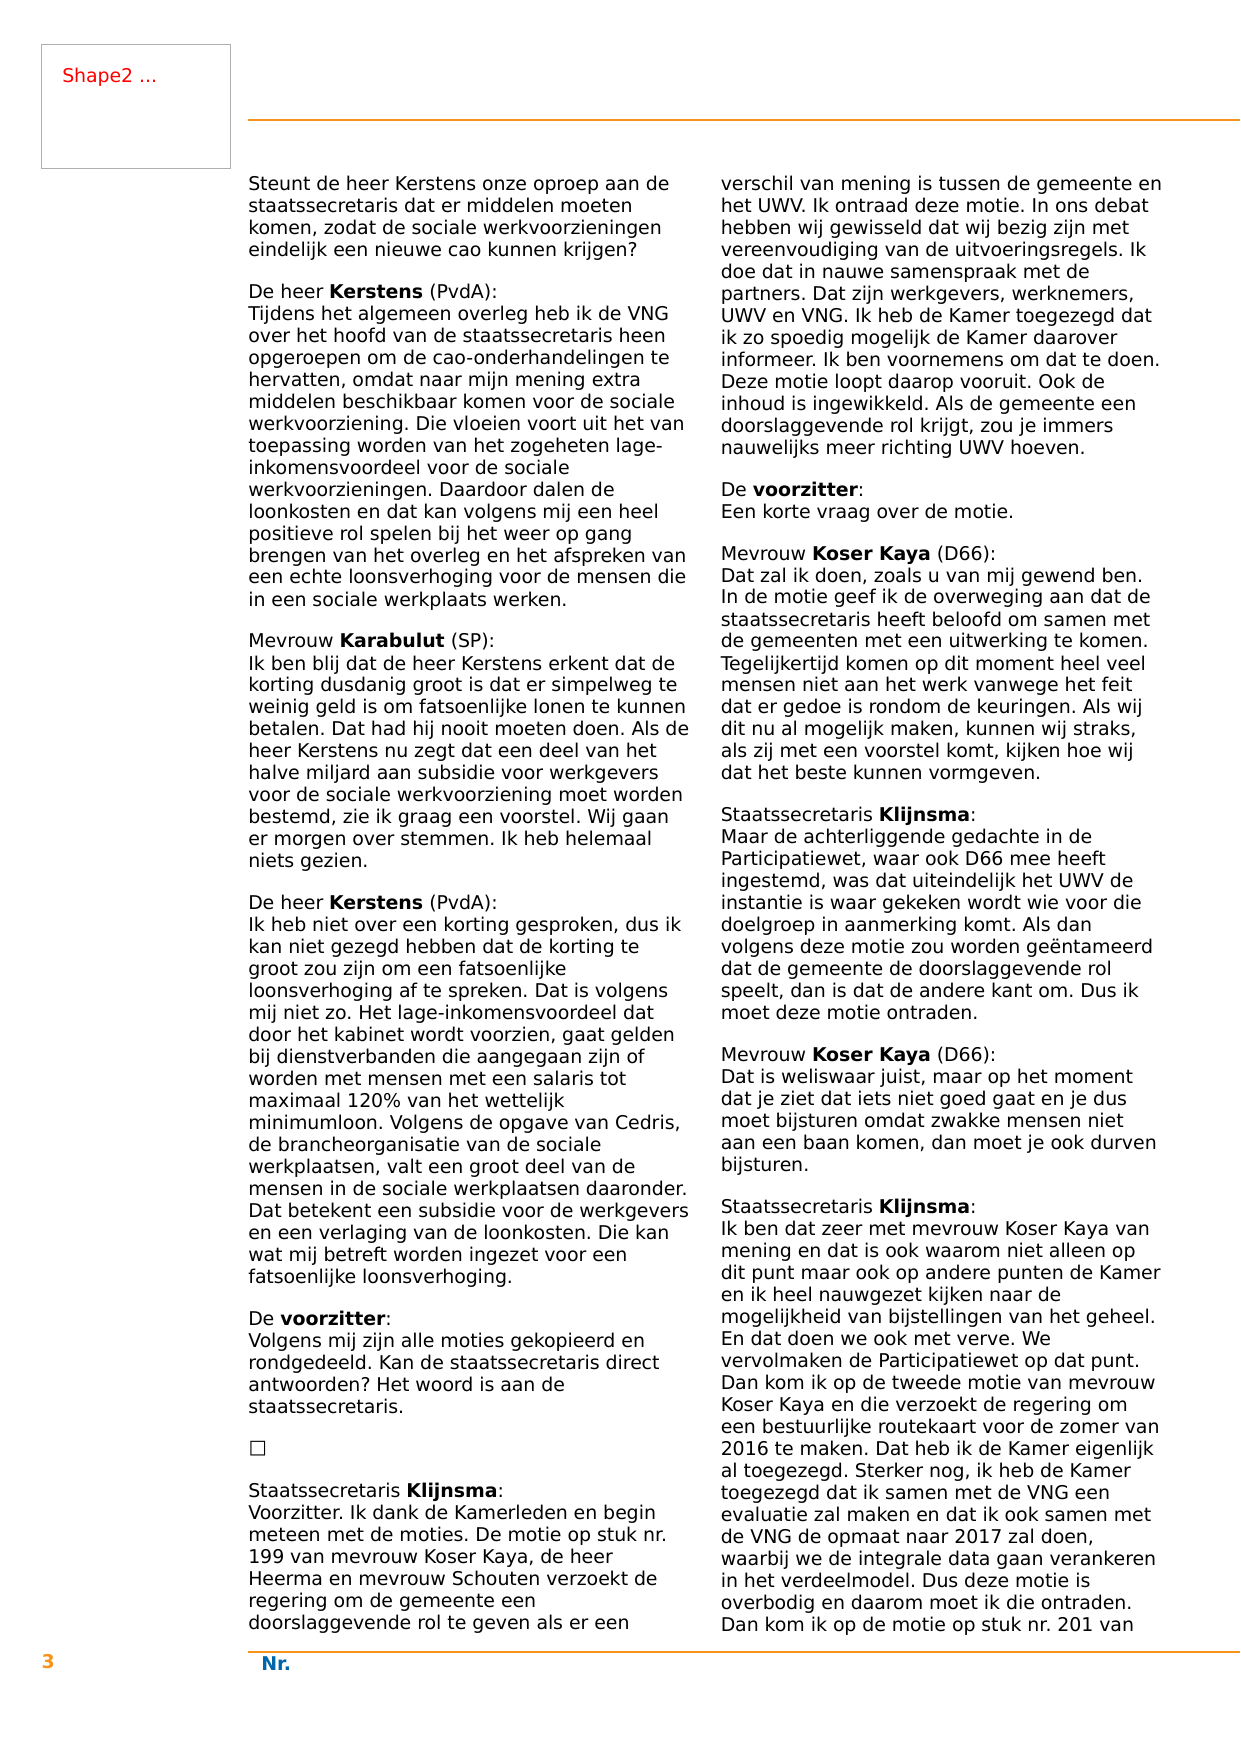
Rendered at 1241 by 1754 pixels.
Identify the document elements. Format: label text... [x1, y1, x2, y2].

text Staatssecretaris Klijnsma: [248, 1480, 691, 1502]
text Staatssecretaris Klijnsma: [721, 804, 1163, 826]
text Dat is weliswaar juist, maar op het moment dat je ziet dat iets niet goed gaat en je dus moet bijsturen omdat zwakke mensen niet aan een baan komen, dan moet je ook durven bijsturen. [721, 1066, 1163, 1176]
text Mevrouw Karabulut (SP): [248, 630, 691, 652]
text Maar de achterliggende gedachte in de Participatiewet, waar ook D66 mee heeft ingestemd, was dat uiteindelijk het UWV de instantie is waar gekeken wordt wie voor die doelgroep in aanmerking komt. Als dan volgens deze motie zou worden geëntameerd dat de gemeente de doorslaggevende rol speelt, dan is dat de andere kant om. Dus ik moet deze motie ontraden. [721, 826, 1163, 1024]
text De voorzitter: [721, 478, 1163, 501]
text Dat zal ik doen, zoals u van mij gewend ben. In de motie geef ik de overweging aan dat de staatssecretaris heeft beloofd om samen met de gemeenten met een uitwerking te komen. Tegelijkertijd komen op dit moment heel veel mensen niet aan het werk vanwege het feit dat er gedoe is rondom de keuringen. Als wij dit nu al mogelijk maken, kunnen wij straks, als zij met een voorstel komt, kijken hoe wij dat het beste kunnen vormgeven. [721, 564, 1163, 784]
text Staatssecretaris Klijnsma: [721, 1196, 1163, 1218]
text Tijdens het algemeen overleg heb ik de VNG over het hoofd van de staatssecretaris heen opgeroepen om de cao-onderhandelingen te hervatten, omdat naar mijn mening extra middelen beschikbaar komen voor de sociale werkvoorziening. Die vloeien voort uit het van toepassing worden van het zogeheten lage-inkomensvoordeel voor de sociale werkvoorzieningen. Daardoor dalen de loonkosten en dat kan volgens mij een heel positieve rol spelen bij het weer op gang brengen van het overleg en het afspreken van een echte loonsverhoging voor de mensen die in een sociale werkplaats werken. [248, 303, 691, 610]
text Ik ben blij dat de heer Kerstens erkent dat de korting dusdanig groot is dat er simpelweg te weinig geld is om fatsoenlijke lonen te kunnen betalen. Dat had hij nooit moeten doen. Als de heer Kerstens nu zegt dat een deel van het halve miljard aan subsidie voor werkgevers voor de sociale werkvoorziening moet worden bestemd, zie ik graag een voorstel. Wij gaan er morgen over stemmen. Ik heb helemaal niets gezien. [248, 652, 691, 872]
text Ik heb niet over een korting gesproken, dus ik kan niet gezegd hebben dat de korting te groot zou zijn om een fatsoenlijke loonsverhoging af te spreken. Dat is volgens mij niet zo. Het lage-inkomensvoordeel dat door het kabinet wordt voorzien, gaat gelden bij dienstverbanden die aangegaan zijn of worden met mensen met een salaris tot maximaal 120% van het wettelijk minimumloon. Volgens de opgave van Cedris, de brancheorganisatie van de sociale werkplaatsen, valt een groot deel van de mensen in de sociale werkplaatsen daaronder. Dat betekent een subsidie voor de werkgevers en een verlaging van de loonkosten. Die kan wat mij betreft worden ingezet voor een fatsoenlijke loonsverhoging. [248, 914, 691, 1288]
text Volgens mij zijn alle moties gekopieerd en rondgedeeld. Kan de staatssecretaris direct antwoorden? Het woord is aan de staatssecretaris. [248, 1330, 691, 1418]
text verschil van mening is tussen de gemeente en het UWV. Ik ontraad deze motie. In ons debat hebben wij gewisseld dat wij bezig zijn met vereenvoudiging van de uitvoeringsregels. Ik doe dat in nauwe samenspraak met de partners. Dat zijn werkgevers, werknemers, UWV en VNG. Ik heb de Kamer toegezegd dat ik zo spoedig mogelijk de Kamer daarover informeer. Ik ben voornemens om dat te doen. Deze motie loopt daarop vooruit. Ook de inhoud is ingewikkeld. Als de gemeente een doorslaggevende rol krijgt, zou je immers nauwelijks meer richting UWV hoeven. [721, 173, 1163, 458]
text Mevrouw Koser Kaya (D66): [721, 1044, 1163, 1066]
text De heer Kerstens (PvdA): [248, 281, 691, 303]
text Dan kom ik op de motie op stuk nr. 201 van [721, 1613, 1163, 1636]
text Een korte vraag over de motie. [721, 501, 1163, 522]
text Dan kom ik op de tweede motie van mevrouw Koser Kaya en die verzoekt de regering om een bestuurlijke routekaart voor de zomer van 2016 te maken. Dat heb ik de Kamer eigenlijk al toegezegd. Sterker nog, ik heb de Kamer toegezegd dat ik samen met de VNG een evaluatie zal maken en dat ik ook samen met de VNG de opmaat naar 2017 zal doen, waarbij we de integrale data gaan verankeren in het verdeelmodel. Dus deze motie is overbodig en daarom moet ik die ontraden. [721, 1372, 1163, 1613]
text Ik ben dat zeer met mevrouw Koser Kaya van mening en dat is ook waarom niet alleen op dit punt maar ook op andere punten de Kamer en ik heel nauwgezet kijken naar de mogelijkheid van bijstellingen van het geheel. En dat doen we ook met verve. We vervolmaken de Participatiewet op dat punt. [721, 1218, 1163, 1372]
text Mevrouw Koser Kaya (D66): [721, 542, 1163, 564]
text De voorzitter: [248, 1308, 691, 1330]
text Voorzitter. Ik dank de Kamerleden en begin meteen met de moties. De motie op stuk nr. 199 van mevrouw Koser Kaya, de heer Heerma en mevrouw Schouten verzoekt de regering om de gemeente een doorslaggevende rol te geven als er een [248, 1502, 691, 1633]
text De heer Kerstens (PvdA): [248, 892, 691, 914]
text Steunt de heer Kerstens onze oproep aan de staatssecretaris dat er middelen moeten komen, zodat de sociale werkvoorzieningen eindelijk een nieuwe cao kunnen krijgen? [248, 173, 691, 261]
text ⬜ [248, 1438, 691, 1460]
